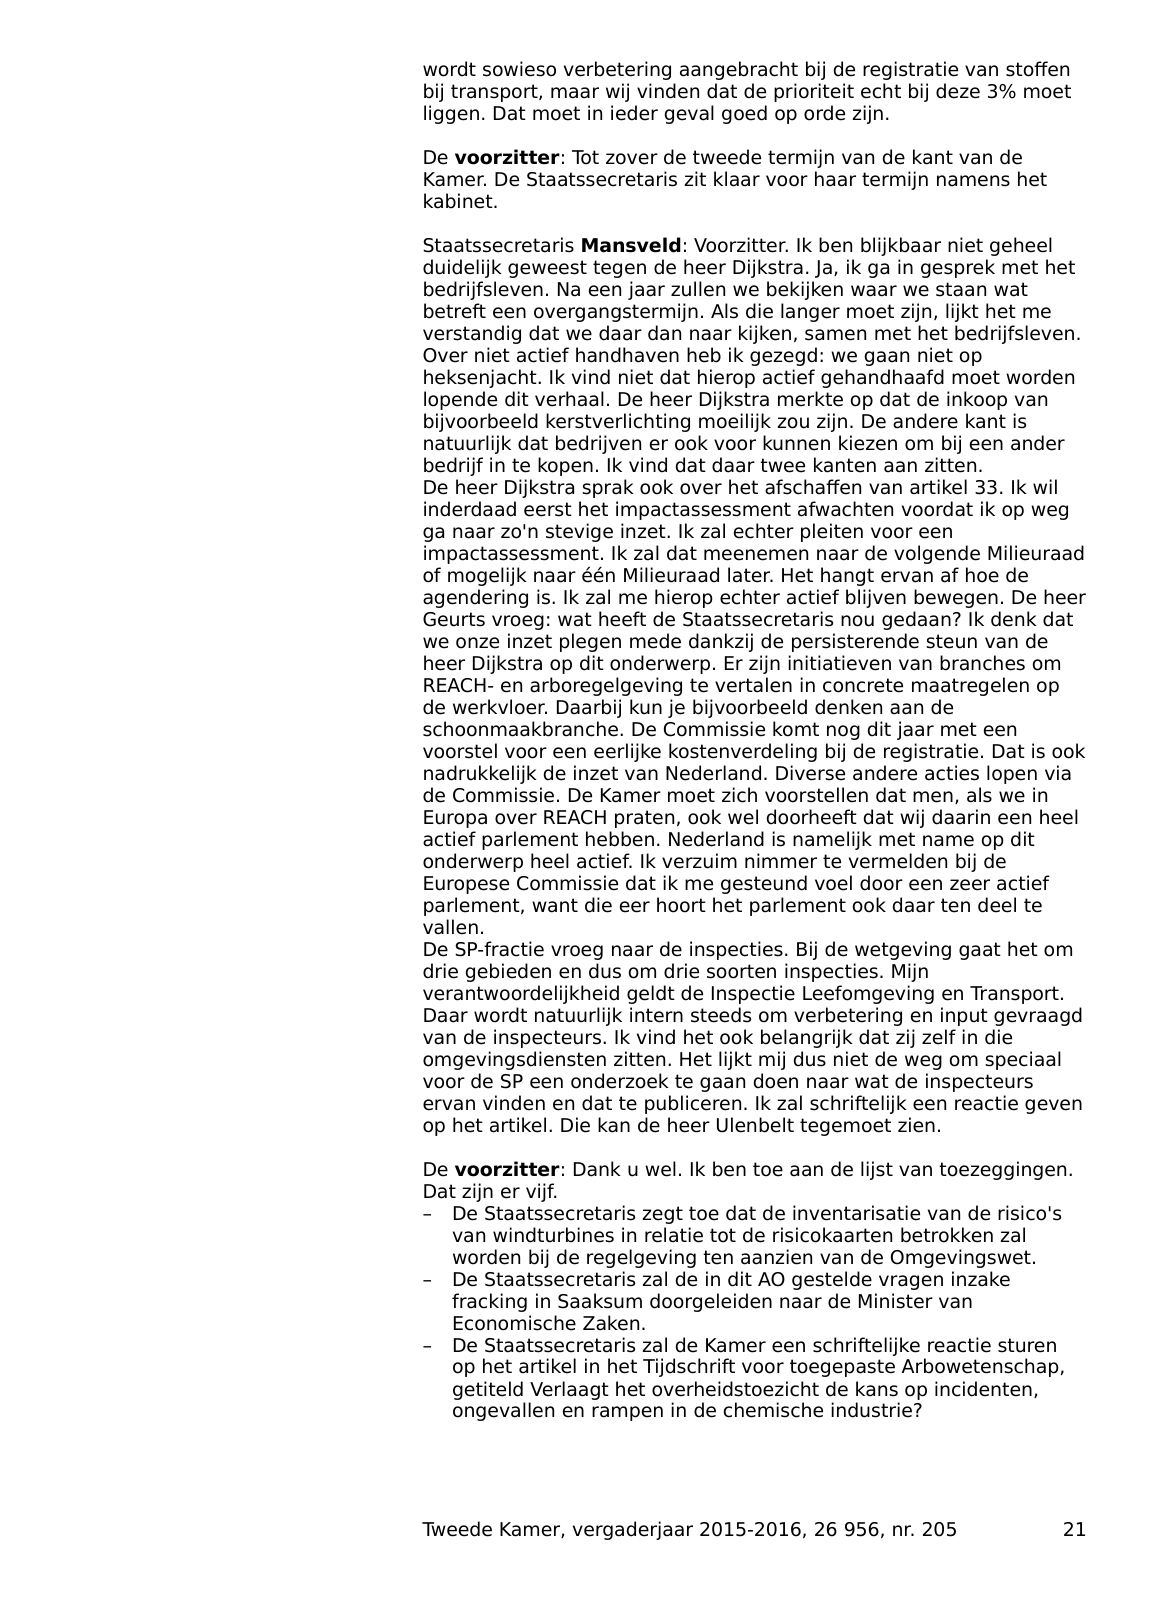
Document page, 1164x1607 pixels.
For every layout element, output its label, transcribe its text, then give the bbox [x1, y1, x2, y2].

text De SP-fractie vroeg naar de inspecties. Bij de wetgeving gaat het om drie gebieden en dus om drie soorten inspecties. Mijn verantwoordelijkheid geldt de Inspectie Leefomgeving en Transport. Daar wordt natuurlijk intern steeds om verbetering en input gevraagd van de inspecteurs. Ik vind het ook belangrijk dat zij zelf in die omgevingsdiensten zitten. Het lijkt mij dus niet de weg om speciaal voor de SP een onderzoek te gaan doen naar wat de inspecteurs ervan vinden en dat te publiceren. Ik zal schriftelijk een reactie geven op het artikel. Die kan de heer Ulenbelt tegemoet zien. [422, 939, 1087, 1136]
text De voorzitter: Tot zover de tweede termijn van de kant van de Kamer. De Staatssecretaris zit klaar voor haar termijn namens het kabinet. [422, 147, 1087, 213]
text – De Staatssecretaris zal de Kamer een schriftelijke reactie sturen op het artikel in het Tijdschrift voor toegepaste Arbowetenschap, getiteld Verlaagt het overheidstoezicht de kans op incidenten, ongevallen en rampen in de chemische industrie? [422, 1334, 1087, 1422]
text De voorzitter: Dank u wel. Ik ben toe aan de lijst van toezeggingen. Dat zijn er vijf. [422, 1159, 1087, 1203]
text – De Staatssecretaris zal de in dit AO gestelde vragen inzake fracking in Saaksum doorgeleiden naar de Minister van Economische Zaken. [422, 1268, 1087, 1334]
text Staatssecretaris Mansveld: Voorzitter. Ik ben blijkbaar niet geheel duidelijk geweest tegen de heer Dijkstra. Ja, ik ga in gesprek met het bedrijfsleven. Na een jaar zullen we bekijken waar we staan wat betreft een overgangstermijn. Als die langer moet zijn, lijkt het me verstandig dat we daar dan naar kijken, samen met het bedrijfsleven. Over niet actief handhaven heb ik gezegd: we gaan niet op heksenjacht. Ik vind niet dat hierop actief gehandhaafd moet worden lopende dit verhaal. De heer Dijkstra merkte op dat de inkoop van bijvoorbeeld kerstverlichting moeilijk zou zijn. De andere kant is natuurlijk dat bedrijven er ook voor kunnen kiezen om bij een ander bedrijf in te kopen. Ik vind dat daar twee kanten aan zitten. [422, 235, 1087, 477]
text wordt sowieso verbetering aangebracht bij de registratie van stoffen bij transport, maar wij vinden dat de prioriteit echt bij deze 3% moet liggen. Dat moet in ieder geval goed op orde zijn. [422, 59, 1087, 125]
text De heer Dijkstra sprak ook over het afschaffen van artikel 33. Ik wil inderdaad eerst het impactassessment afwachten voordat ik op weg ga naar zo'n stevige inzet. Ik zal echter pleiten voor een impactassessment. Ik zal dat meenemen naar de volgende Milieuraad of mogelijk naar één Milieuraad later. Het hangt ervan af hoe de agendering is. Ik zal me hierop echter actief blijven bewegen. De heer Geurts vroeg: wat heeft de Staatssecretaris nou gedaan? Ik denk dat we onze inzet plegen mede dankzij de persisterende steun van de heer Dijkstra op dit onderwerp. Er zijn initiatieven van branches om REACH- en arboregelgeving te vertalen in concrete maatregelen op de werkvloer. Daarbij kun je bijvoorbeeld denken aan de schoonmaakbranche. De Commissie komt nog dit jaar met een voorstel voor een eerlijke kostenverdeling bij de registratie. Dat is ook nadrukkelijk de inzet van Nederland. Diverse andere acties lopen via de Commissie. De Kamer moet zich voorstellen dat men, als we in Europa over REACH praten, ook wel doorheeft dat wij daarin een heel actief parlement hebben. Nederland is namelijk met name op dit onderwerp heel actief. Ik verzuim nimmer te vermelden bij de Europese Commissie dat ik me gesteund voel door een zeer actief parlement, want die eer hoort het parlement ook daar ten deel te vallen. [422, 477, 1087, 939]
text – De Staatssecretaris zegt toe dat de inventarisatie van de risico's van windturbines in relatie tot de risicokaarten betrokken zal worden bij de regelgeving ten aanzien van de Omgevingswet. [422, 1203, 1087, 1268]
